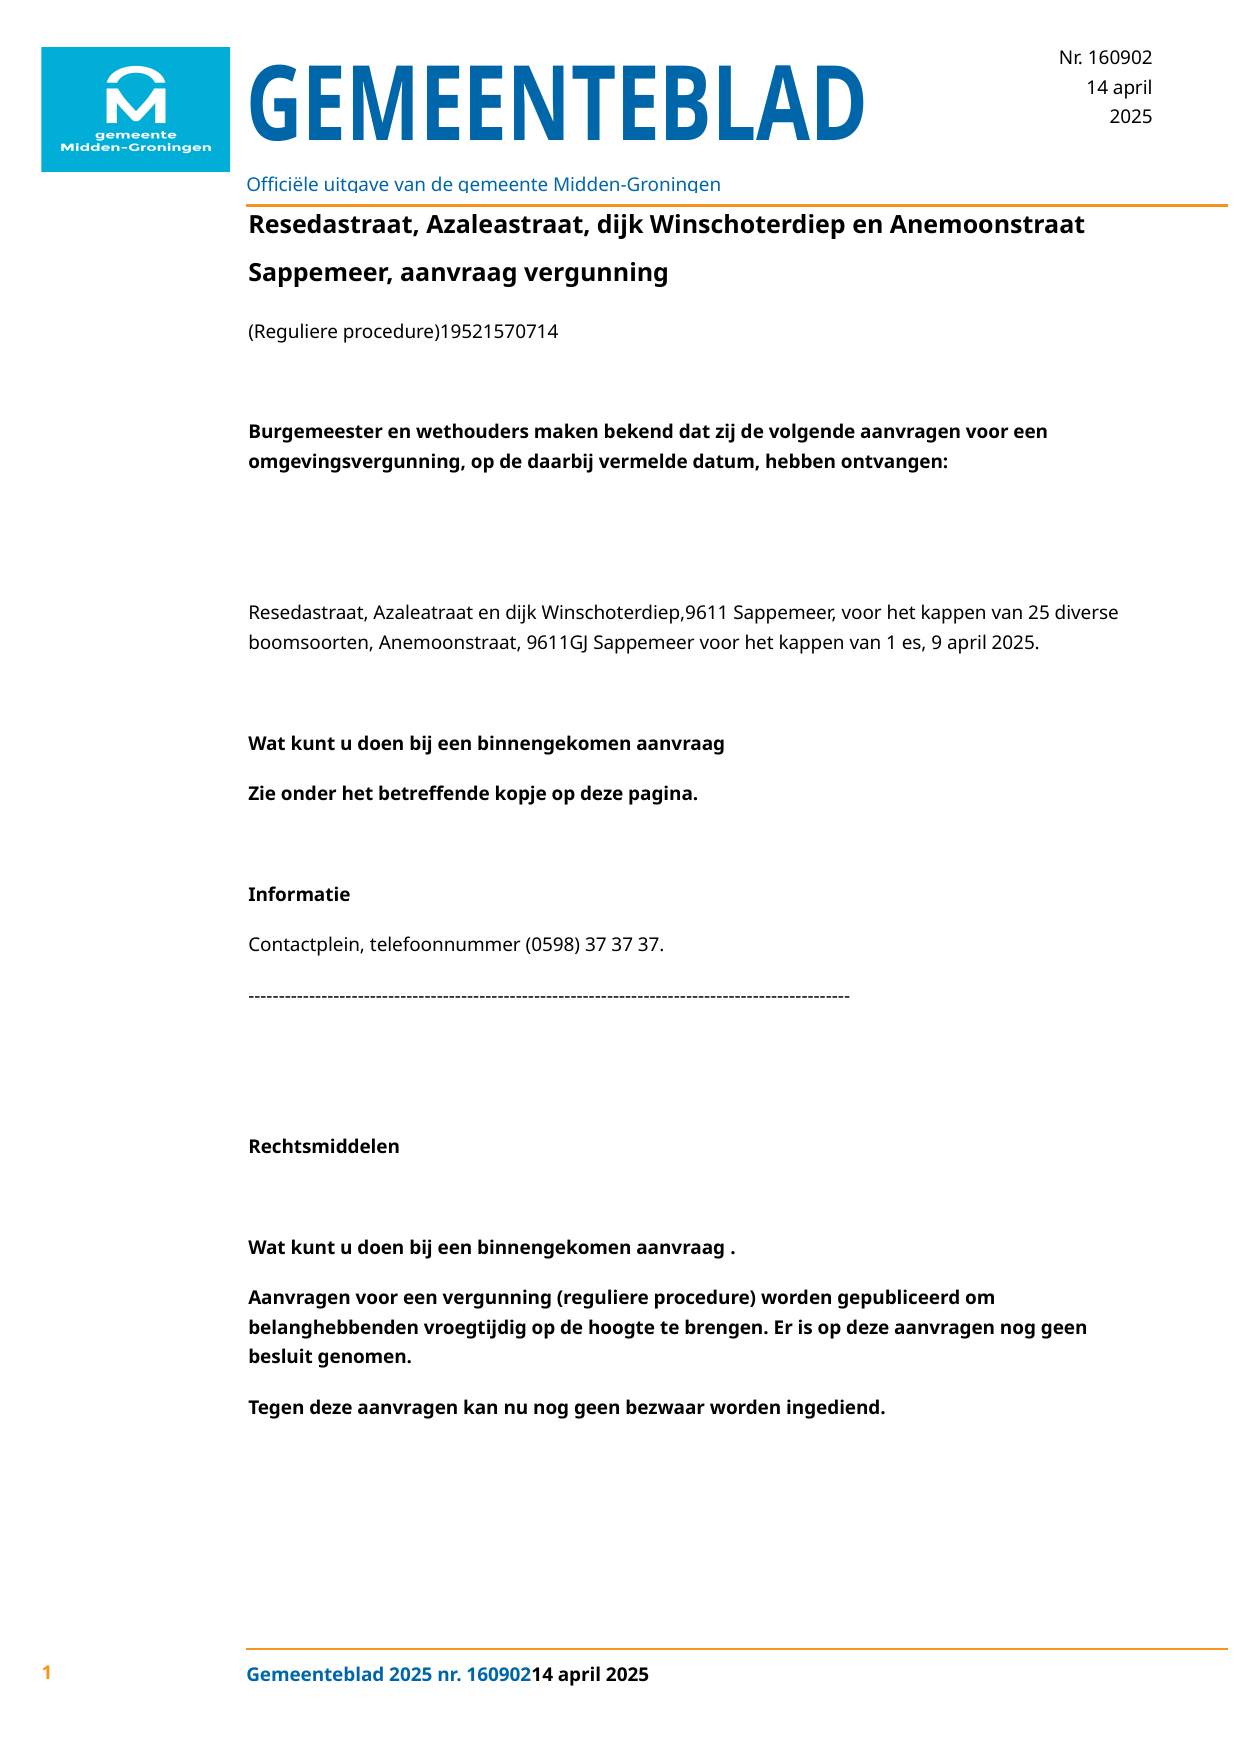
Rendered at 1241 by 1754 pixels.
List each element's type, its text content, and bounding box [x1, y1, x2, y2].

text Burgemeester en wethouders maken bekend dat zij de volgende aanvragen voor een omgevingsvergunning, op de daarbij vermelde datum, hebben ontvangen: [248, 419, 1152, 474]
text (Reguliere procedure)19521570714 [248, 318, 1152, 344]
picture [108, 66, 164, 82]
text Contactplein, telefoonnummer (0598) 37 37 37. [248, 932, 1152, 957]
text Wat kunt u doen bij een binnengekomen aanvraag [248, 730, 1152, 756]
text --------------------------------------------------------------------------------------------------- [248, 982, 1152, 1008]
picture [107, 89, 165, 122]
text Rechtsmiddelen [248, 1133, 1152, 1159]
text Resedastraat, Azaleatraat en dijk Winschoterdiep,9611 Sappemeer, voor het kappen van 25 diverse boomsoorten, Anemoonstraat, 9611GJ Sappemeer voor het kappen van 1 es, 9 april 2025. [248, 599, 1152, 655]
text Informatie [248, 881, 1152, 907]
text Aanvragen voor een vergunning (reguliere procedure) worden gepubliceerd om belanghebbenden vroegtijdig op de hoogte te brengen. Er is op deze aanvragen nog geen besluit genomen. [248, 1284, 1152, 1369]
text Zie onder het betreffende kopje op deze pagina. [248, 780, 1152, 806]
text Tegen deze aanvragen kan nu nog geen bezwaar worden ingediend. [248, 1394, 1152, 1420]
picture [184, 146, 190, 153]
text Wat kunt u doen bij een binnengekomen aanvraag . [248, 1234, 1152, 1260]
text Resedastraat, Azaleastraat, dijk Winschoterdiep en Anemoonstraat Sappemeer, aanvraag vergunning [248, 207, 1152, 288]
